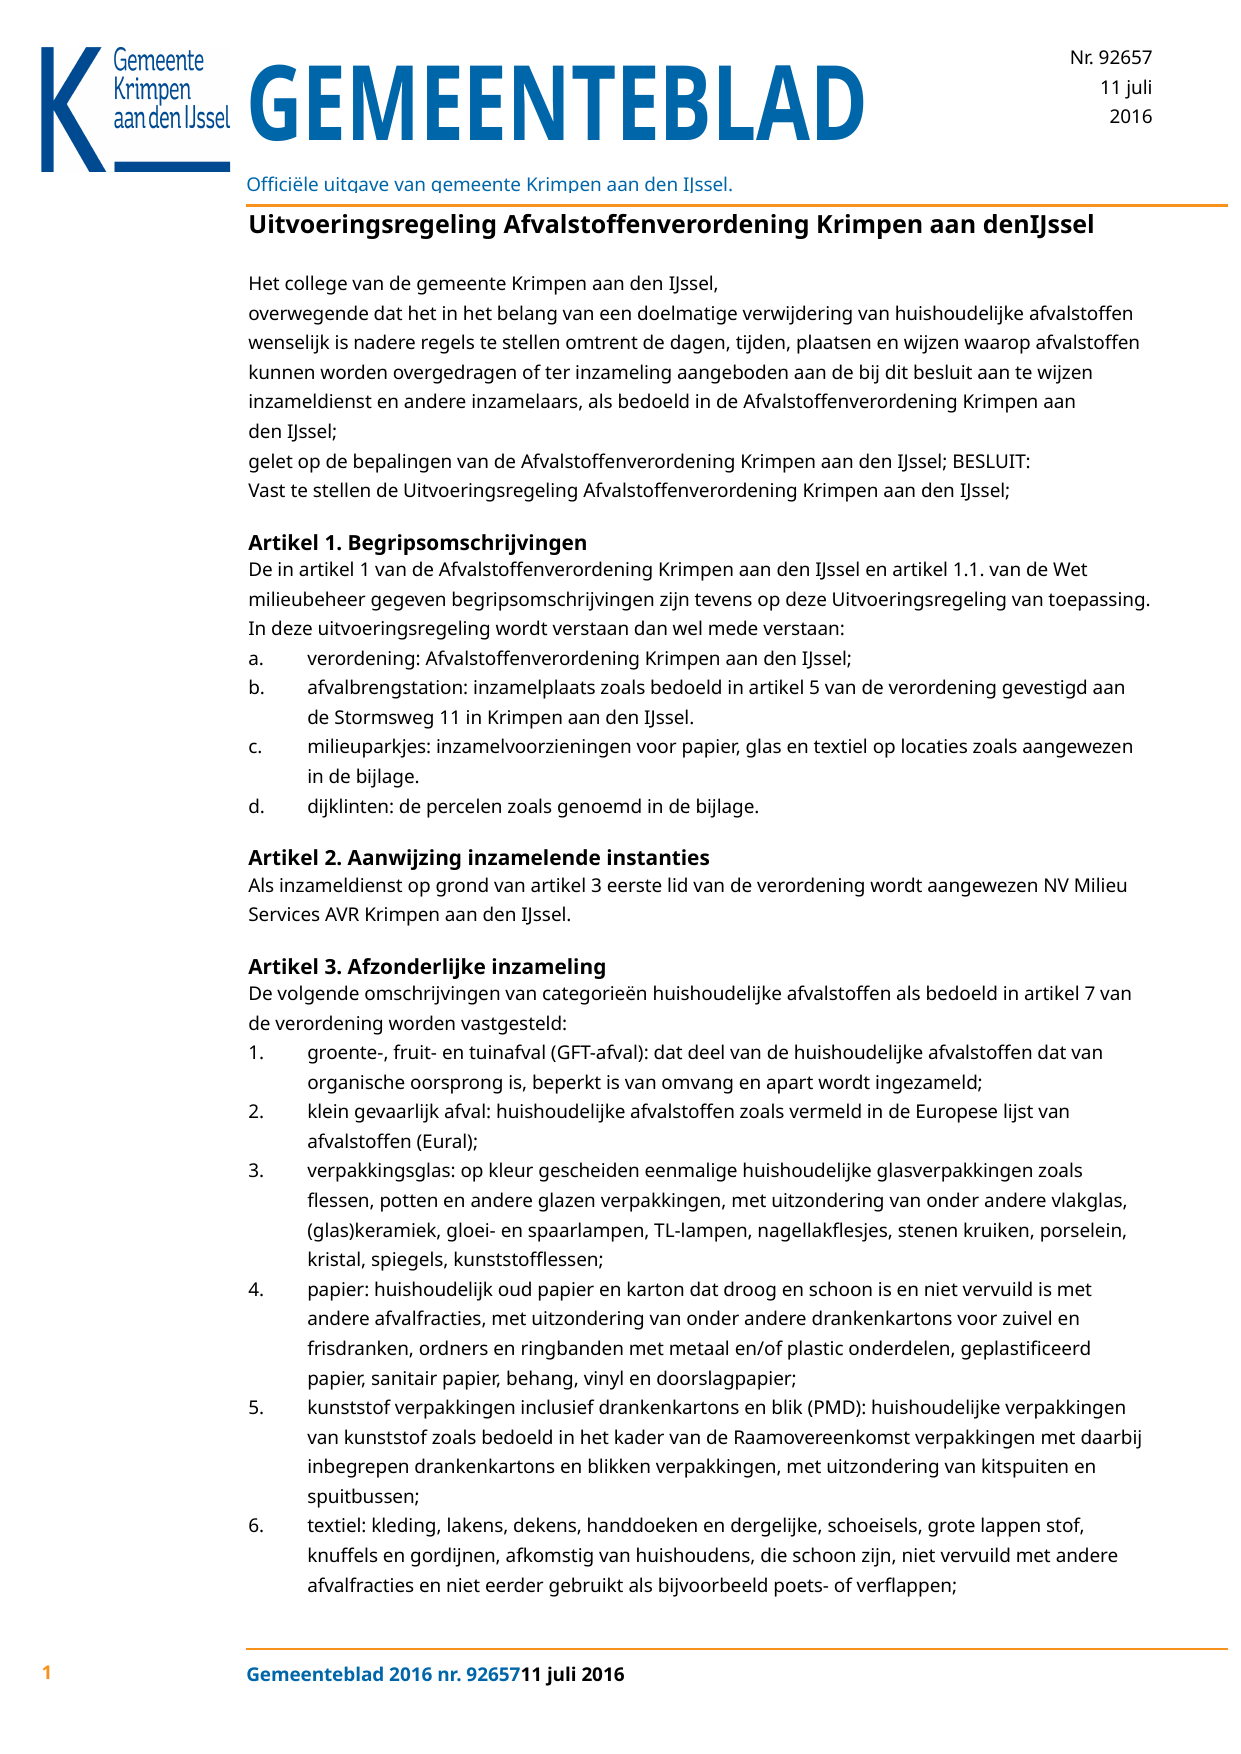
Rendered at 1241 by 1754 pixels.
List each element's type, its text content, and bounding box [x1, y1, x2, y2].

list milieuparkjes: inzamelvoorzieningen voor papier, glas en textiel op locaties zoals aangewezen in de bijlage. [248, 734, 1152, 789]
text Als inzameldienst op grond van artikel 3 eerste lid van de verordening wordt aangewezen NV Milieu Services AVR Krimpen aan den IJssel. [248, 872, 1152, 927]
text Uitvoeringsregeling Afvalstoffenverordening Krimpen aan denIJssel [248, 207, 1152, 241]
picture [41, 47, 231, 172]
text Artikel 1. Begripsomschrijvingen [248, 528, 1152, 556]
list kunststof verpakkingen inclusief drankenkartons en blik (PMD): huishoudelijke verpakkingen van kunststof zoals bedoeld in het kader van de Raamovereenkomst verpakkingen met daarbij inbegrepen drankenkartons en blikken verpakkingen, met uitzondering van kitspuiten en spuitbussen; [248, 1394, 1152, 1509]
text Artikel 3. Afzonderlijke inzameling [248, 952, 1152, 980]
text overwegende dat het in het belang van een doelmatige verwijdering van huishoudelijke afvalstoffen wenselijk is nadere regels te stellen omtrent de dagen, tijden, plaatsen en wijzen waarop afvalstoffen kunnen worden overgedragen of ter inzameling aangeboden aan de bij dit besluit aan te wijzen inzameldienst en andere inzamelaars, als bedoeld in de Afvalstoffenverordening Krimpen aan den IJssel; [248, 300, 1152, 444]
list afvalbrengstation: inzamelplaats zoals bedoeld in artikel 5 van de verordening gevestigd aan de Stormsweg 11 in Krimpen aan den IJssel. [248, 674, 1152, 730]
text In deze uitvoeringsregeling wordt verstaan dan wel mede verstaan: [248, 615, 1152, 641]
text Het college van de gemeente Krimpen aan den IJssel, [248, 270, 1152, 296]
list groente-, fruit- en tuinafval (GFT-afval): dat deel van de huishoudelijke afvalstoffen dat van organische oorsprong is, beperkt is van omvang en apart wordt ingezameld; [248, 1039, 1152, 1095]
text Vast te stellen de Uitvoeringsregeling Afvalstoffenverordening Krimpen aan den IJssel; [248, 477, 1152, 503]
list dijklinten: de percelen zoals genoemd in de bijlage. [248, 793, 1152, 819]
text De in artikel 1 van de Afvalstoffenverordening Krimpen aan den IJssel en artikel 1.1. van de Wet milieubeheer gegeven begripsomschrijvingen zijn tevens op deze Uitvoeringsregeling van toepassing. [248, 556, 1152, 612]
list textiel: kleding, lakens, dekens, handdoeken en dergelijke, schoeisels, grote lappen stof, knuffels en gordijnen, afkomstig van huishoudens, die schoon zijn, niet vervuild met andere afvalfracties en niet eerder gebruikt als bijvoorbeeld poets- of verflappen; [248, 1513, 1152, 1598]
text De volgende omschrijvingen van categorieën huishoudelijke afvalstoffen als bedoeld in artikel 7 van de verordening worden vastgesteld: [248, 980, 1152, 1036]
list verordening: Afvalstoffenverordening Krimpen aan den IJssel; [248, 645, 1152, 671]
text Artikel 2. Aanwijzing inzamelende instanties [248, 843, 1152, 872]
list verpakkingsglas: op kleur gescheiden eenmalige huishoudelijke glasverpakkingen zoals flessen, potten en andere glazen verpakkingen, met uitzondering van onder andere vlakglas, (glas)keramiek, gloei- en spaarlampen, TL-lampen, nagellakflesjes, stenen kruiken, porselein, kristal, spiegels, kunststofflessen; [248, 1158, 1152, 1272]
list papier: huishoudelijk oud papier en karton dat droog en schoon is en niet vervuild is met andere afvalfracties, met uitzondering van onder andere drankenkartons voor zuivel en frisdranken, ordners en ringbanden met metaal en/of plastic onderdelen, geplastificeerd papier, sanitair papier, behang, vinyl en doorslagpapier; [248, 1276, 1152, 1391]
list klein gevaarlijk afval: huishoudelijke afvalstoffen zoals vermeld in de Europese lijst van afvalstoffen (Eural); [248, 1098, 1152, 1154]
text gelet op de bepalingen van de Afvalstoffenverordening Krimpen aan den IJssel; BESLUIT: [248, 448, 1152, 473]
